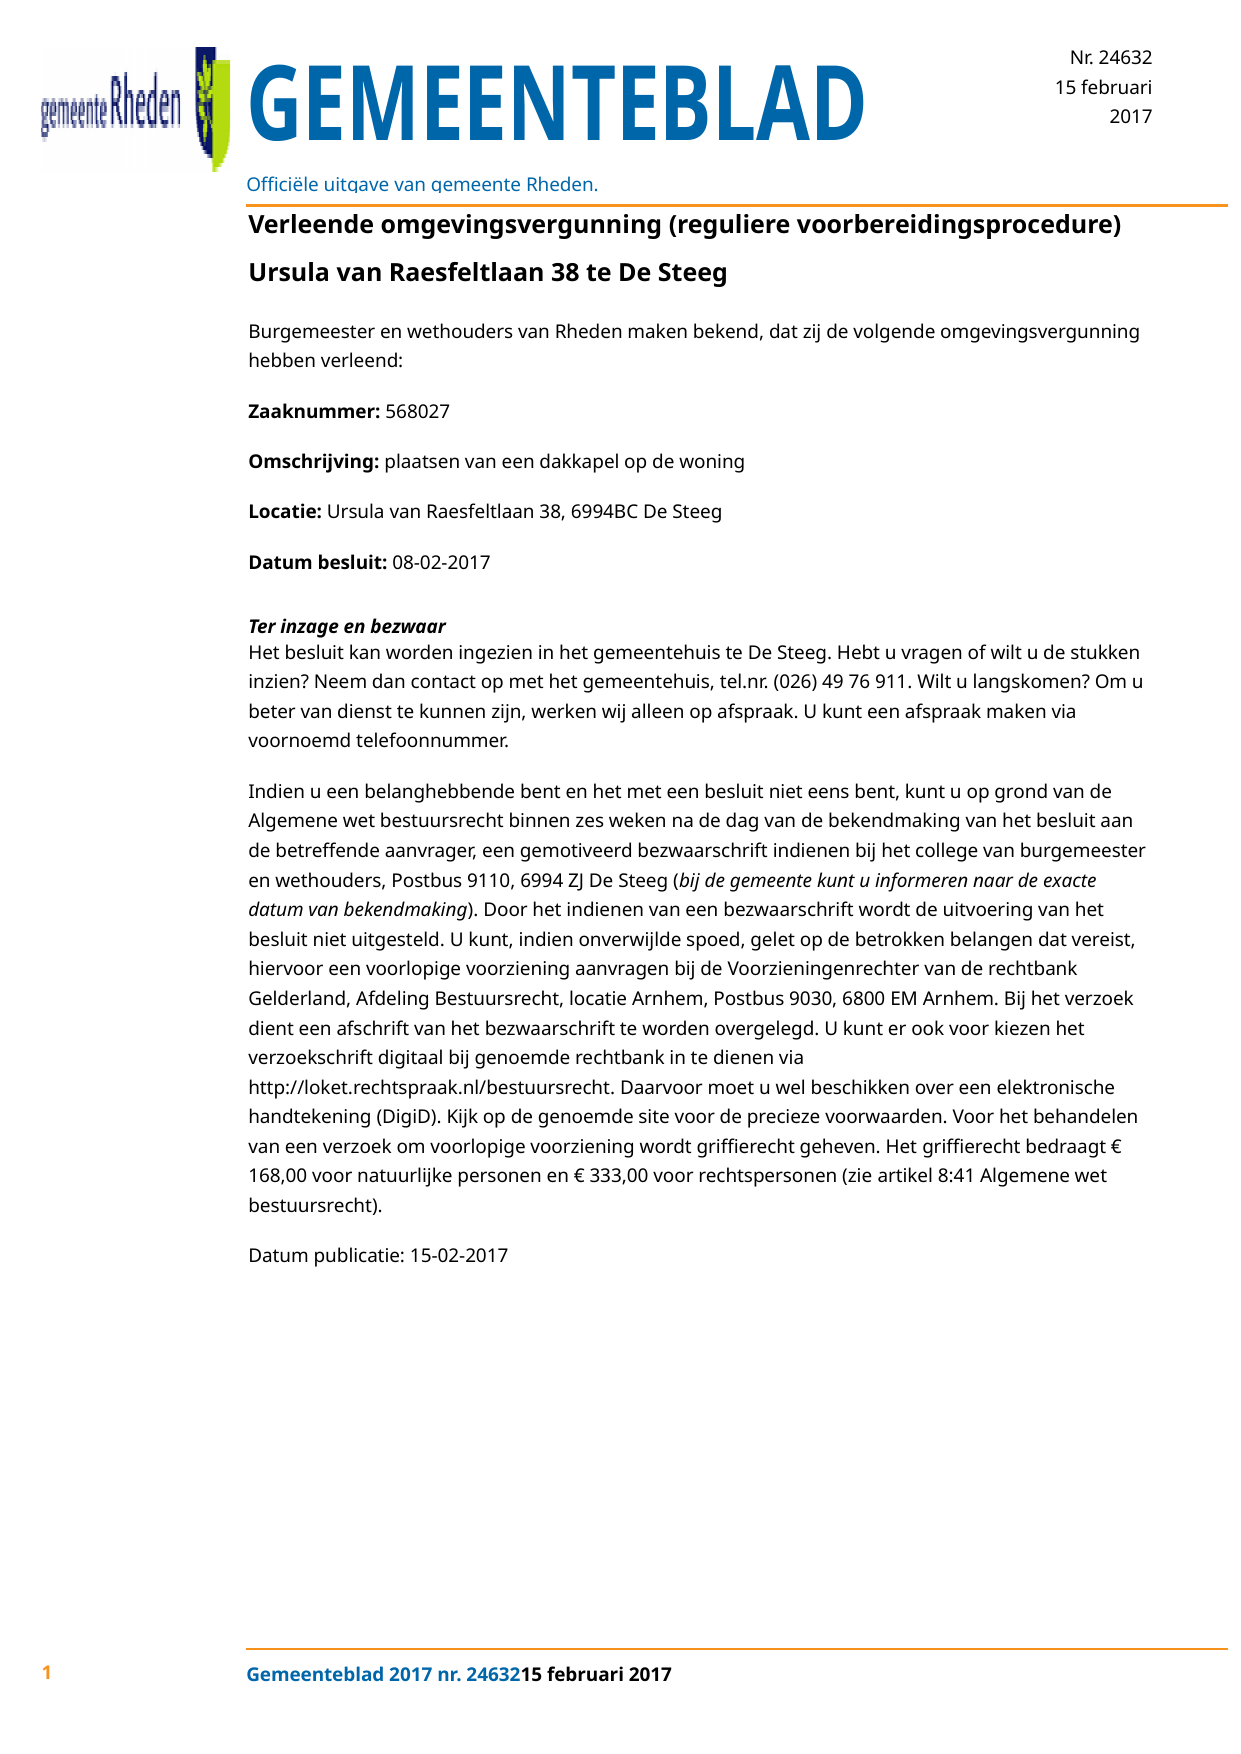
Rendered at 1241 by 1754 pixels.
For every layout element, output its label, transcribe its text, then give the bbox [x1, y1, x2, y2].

text Datum publicatie: 15-02-2017 [248, 1243, 1152, 1268]
text Verleende omgevingsvergunning (reguliere voorbereidingsprocedure) Ursula van Raesfeltlaan 38 te De Steeg [248, 207, 1152, 288]
text Burgemeester en wethouders van Rheden maken bekend, dat zij de volgende omgevingsvergunning hebben verleend: [248, 318, 1152, 373]
text Zaaknummer: 568027 [248, 398, 1152, 424]
text Omschrijving: plaatsen van een dakkapel op de woning [248, 448, 1152, 474]
text Ter inzage en bezwaar [248, 613, 1152, 639]
picture [41, 47, 231, 172]
text Locatie: Ursula van Raesfeltlaan 38, 6994BC De Steeg [248, 499, 1152, 524]
text Datum besluit: 08-02-2017 [248, 549, 1152, 575]
text Indien u een belanghebbende bent en het met een besluit niet eens bent, kunt u op grond van de Algemene wet bestuursrecht binnen zes weken na de dag van de bekendmaking van het besluit aan de betreffende aanvrager, een gemotiveerd bezwaarschrift indienen bij het college van burgemeester en wethouders, Postbus 9110, 6994 ZJ De Steeg (bij de gemeente kunt u informeren naar de exacte datum van bekendmaking). Door het indienen van een bezwaarschrift wordt de uitvoering van het besluit niet uitgesteld. U kunt, indien onverwijlde spoed, gelet op de betrokken belangen dat vereist, hiervoor een voorlopige voorziening aanvragen bij de Voorzieningenrechter van de rechtbank Gelderland, Afdeling Bestuursrecht, locatie Arnhem, Postbus 9030, 6800 EM Arnhem. Bij het verzoek dient een afschrift van het bezwaarschrift te worden overgelegd. U kunt er ook voor kiezen het verzoekschrift digitaal bij genoemde rechtbank in te dienen via http://loket.rechtspraak.nl/bestuursrecht. Daarvoor moet u wel beschikken over een elektronische handtekening (DigiD). Kijk op de genoemde site voor de precieze voorwaarden. Voor het behandelen van een verzoek om voorlopige voorziening wordt griffierecht geheven. Het griffierecht bedraagt € 168,00 voor natuurlijke personen en € 333,00 voor rechtspersonen (zie artikel 8:41 Algemene wet bestuursrecht). [248, 778, 1152, 1218]
text Het besluit kan worden ingezien in het gemeentehuis te De Steeg. Hebt u vragen of wilt u de stukken inzien? Neem dan contact op met het gemeentehuis, tel.nr. (026) 49 76 911. Wilt u langskomen? Om u beter van dienst te kunnen zijn, werken wij alleen op afspraak. U kunt een afspraak maken via voornoemd telefoonnummer. [248, 639, 1152, 753]
